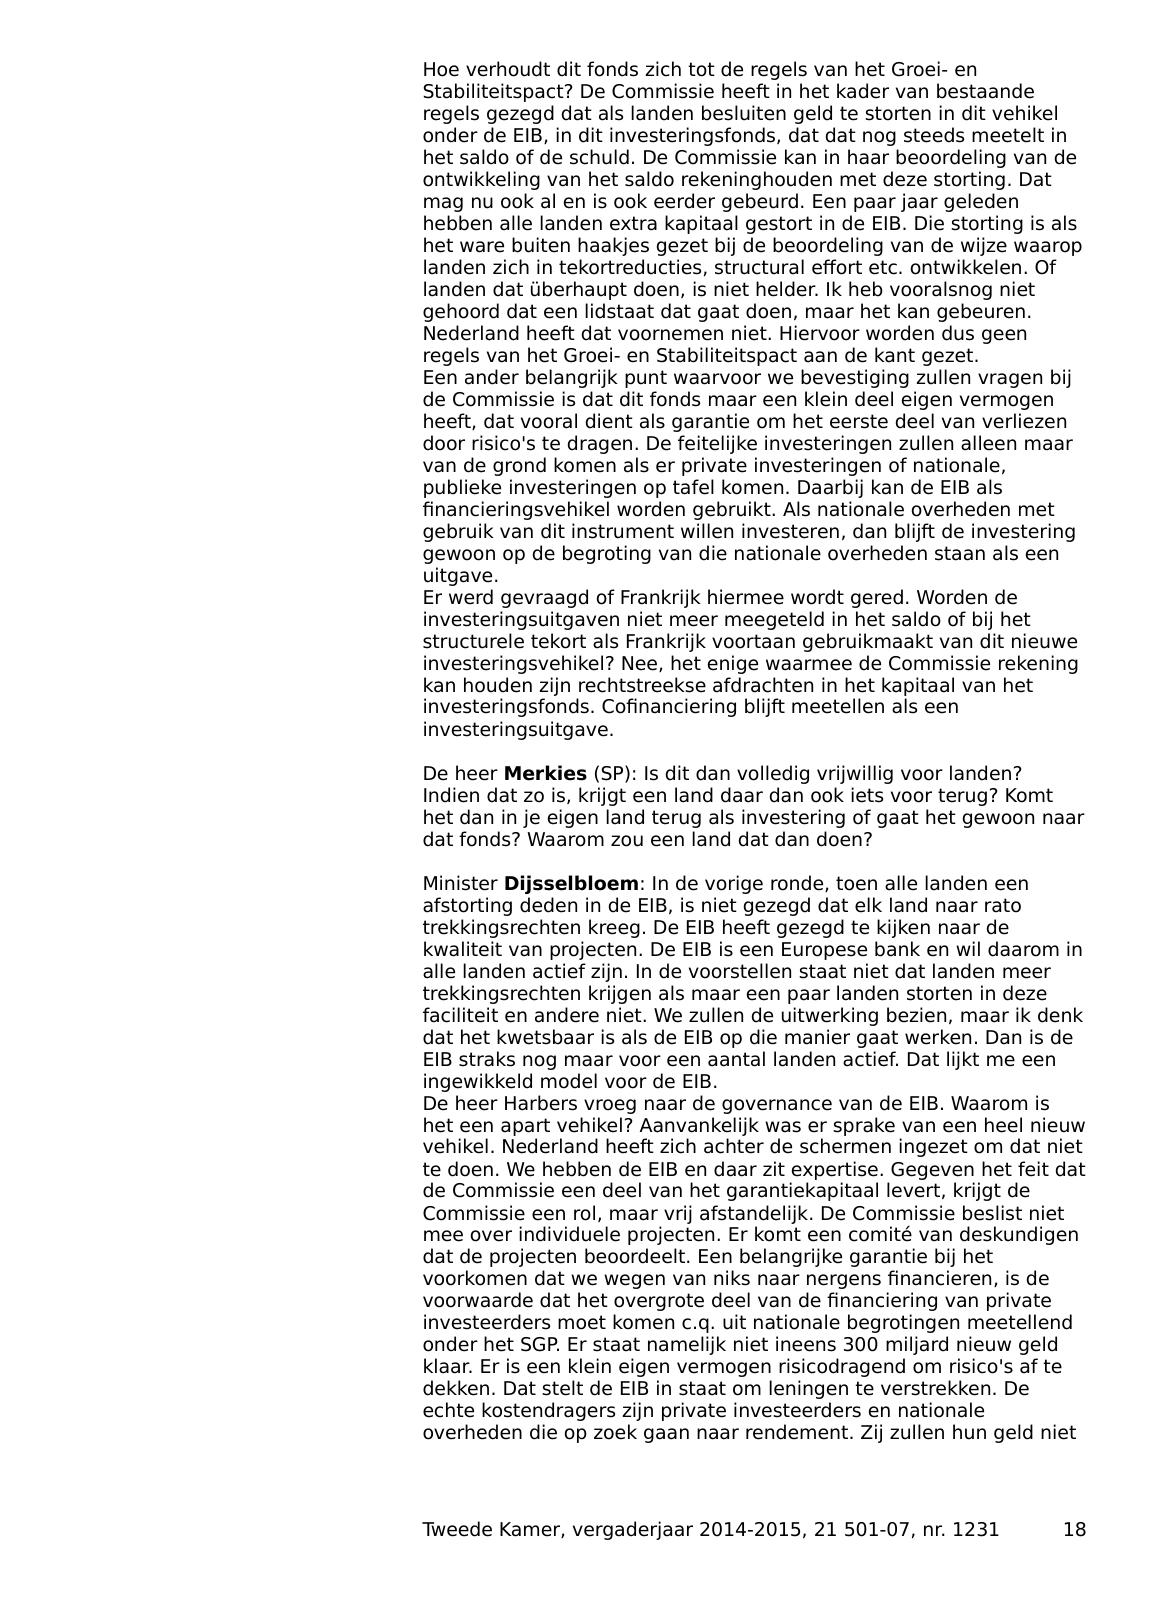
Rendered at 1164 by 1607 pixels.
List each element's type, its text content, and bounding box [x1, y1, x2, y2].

text Er werd gevraagd of Frankrijk hiermee wordt gered. Worden de investeringsuitgaven niet meer meegeteld in het saldo of bij het structurele tekort als Frankrijk voortaan gebruikmaakt van dit nieuwe investeringsvehikel? Nee, het enige waarmee de Commissie rekening kan houden zijn rechtstreekse afdrachten in het kapitaal van het investeringsfonds. Cofinanciering blijft meetellen als een investeringsuitgave. [422, 587, 1087, 740]
text Hoe verhoudt dit fonds zich tot de regels van het Groei- en Stabiliteitspact? De Commissie heeft in het kader van bestaande regels gezegd dat als landen besluiten geld te storten in dit vehikel onder de EIB, in dit investeringsfonds, dat dat nog steeds meetelt in het saldo of de schuld. De Commissie kan in haar beoordeling van de ontwikkeling van het saldo rekeninghouden met deze storting. Dat mag nu ook al en is ook eerder gebeurd. Een paar jaar geleden hebben alle landen extra kapitaal gestort in de EIB. Die storting is als het ware buiten haakjes gezet bij de beoordeling van de wijze waarop landen zich in tekortreducties, structural effort etc. ontwikkelen. Of landen dat überhaupt doen, is niet helder. Ik heb vooralsnog niet gehoord dat een lidstaat dat gaat doen, maar het kan gebeuren. Nederland heeft dat voornemen niet. Hiervoor worden dus geen regels van het Groei- en Stabiliteitspact aan de kant gezet. [422, 59, 1087, 367]
text De heer Merkies (SP): Is dit dan volledig vrijwillig voor landen? Indien dat zo is, krijgt een land daar dan ook iets voor terug? Komt het dan in je eigen land terug als investering of gaat het gewoon naar dat fonds? Waarom zou een land dat dan doen? [422, 763, 1087, 851]
text Een ander belangrijk punt waarvoor we bevestiging zullen vragen bij de Commissie is dat dit fonds maar een klein deel eigen vermogen heeft, dat vooral dient als garantie om het eerste deel van verliezen door risico's te dragen. De feitelijke investeringen zullen alleen maar van de grond komen als er private investeringen of nationale, publieke investeringen op tafel komen. Daarbij kan de EIB als financieringsvehikel worden gebruikt. Als nationale overheden met gebruik van dit instrument willen investeren, dan blijft de investering gewoon op de begroting van die nationale overheden staan als een uitgave. [422, 367, 1087, 587]
text De heer Harbers vroeg naar de governance van de EIB. Waarom is het een apart vehikel? Aanvankelijk was er sprake van een heel nieuw vehikel. Nederland heeft zich achter de schermen ingezet om dat niet te doen. We hebben de EIB en daar zit expertise. Gegeven het feit dat de Commissie een deel van het garantiekapitaal levert, krijgt de Commissie een rol, maar vrij afstandelijk. De Commissie beslist niet mee over individuele projecten. Er komt een comité van deskundigen dat de projecten beoordeelt. Een belangrijke garantie bij het voorkomen dat we wegen van niks naar nergens financieren, is de voorwaarde dat het overgrote deel van de financiering van private investeerders moet komen c.q. uit nationale begrotingen meetellend onder het SGP. Er staat namelijk niet ineens 300 miljard nieuw geld klaar. Er is een klein eigen vermogen risicodragend om risico's af te dekken. Dat stelt de EIB in staat om leningen te verstrekken. De echte kostendragers zijn private investeerders en nationale overheden die op zoek gaan naar rendement. Zij zullen hun geld niet [422, 1092, 1087, 1444]
text Minister Dijsselbloem: In de vorige ronde, toen alle landen een afstorting deden in de EIB, is niet gezegd dat elk land naar rato trekkingsrechten kreeg. De EIB heeft gezegd te kijken naar de kwaliteit van projecten. De EIB is een Europese bank en wil daarom in alle landen actief zijn. In de voorstellen staat niet dat landen meer trekkingsrechten krijgen als maar een paar landen storten in deze faciliteit en andere niet. We zullen de uitwerking bezien, maar ik denk dat het kwetsbaar is als de EIB op die manier gaat werken. Dan is de EIB straks nog maar voor een aantal landen actief. Dat lijkt me een ingewikkeld model voor de EIB. [422, 873, 1087, 1092]
